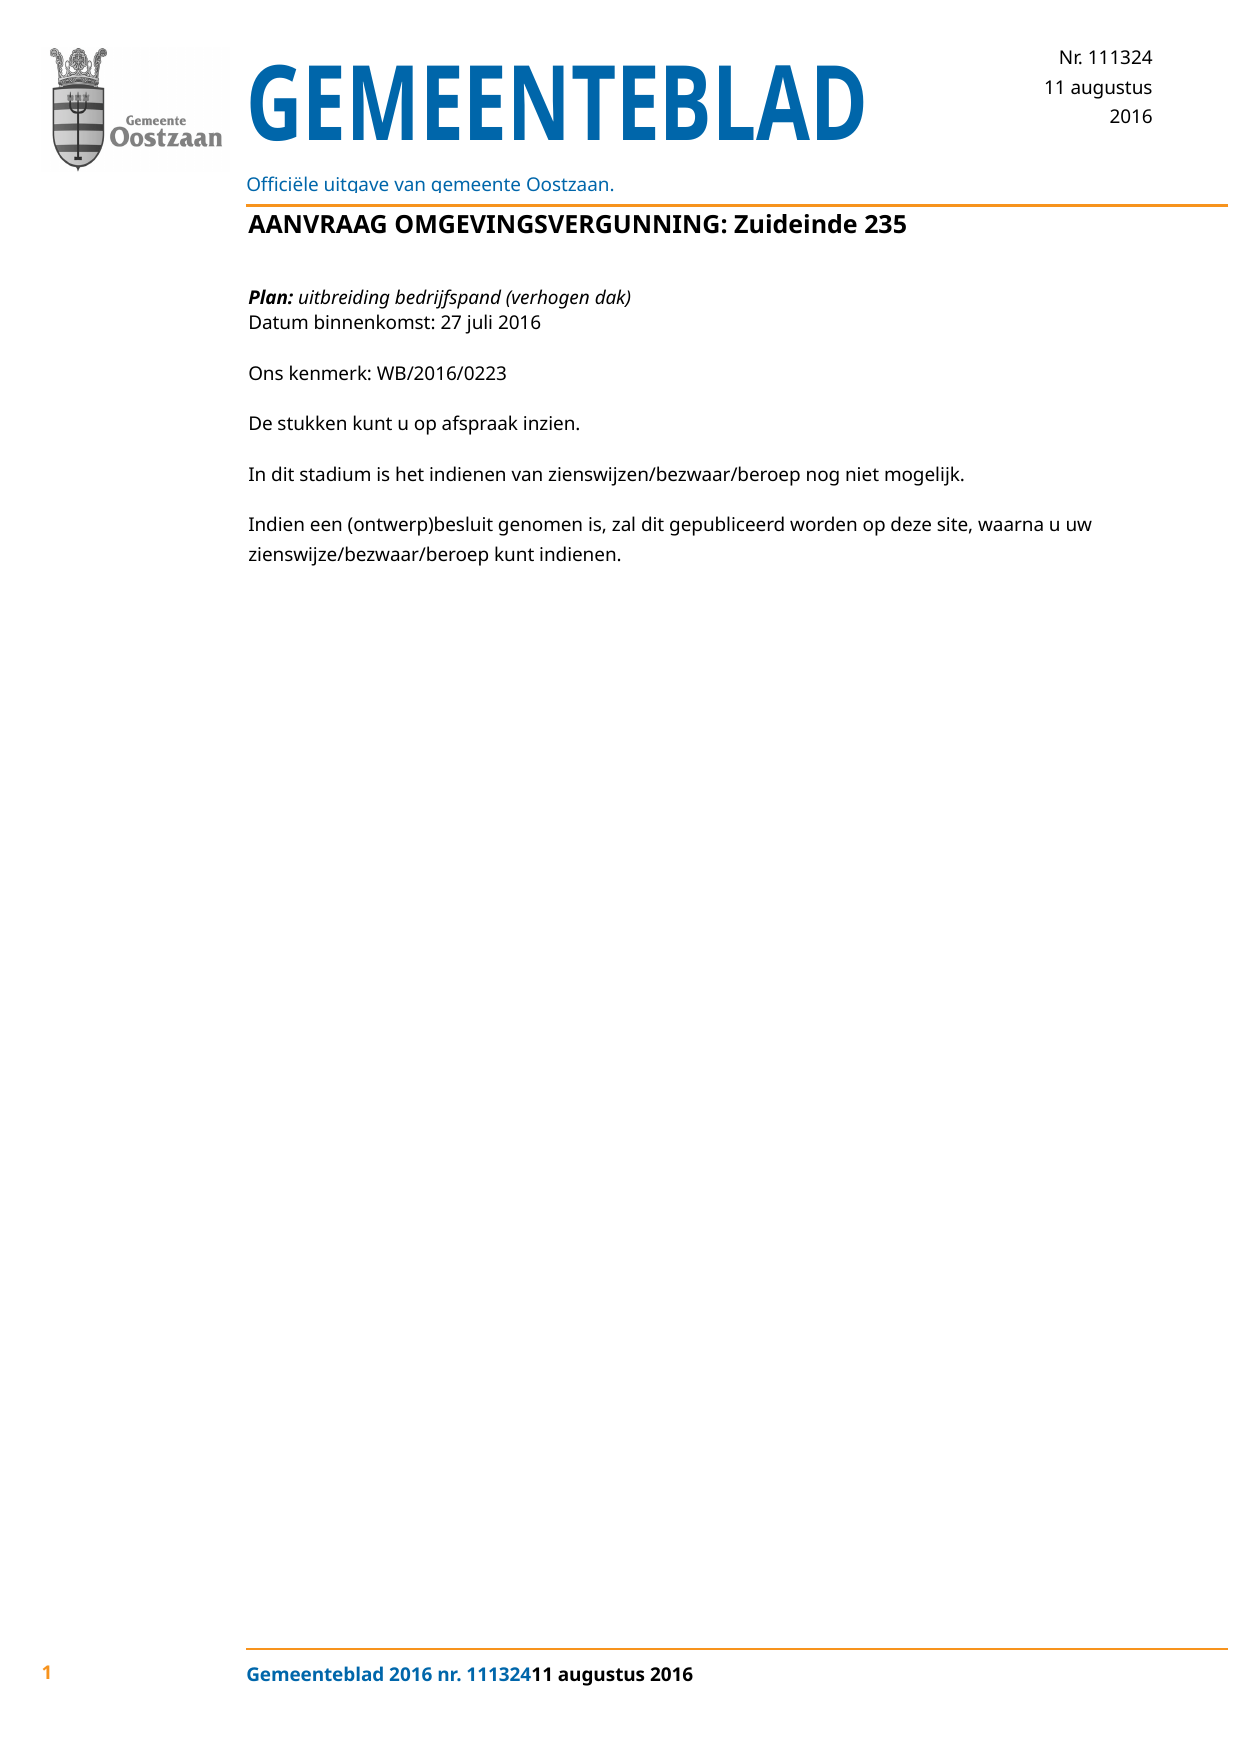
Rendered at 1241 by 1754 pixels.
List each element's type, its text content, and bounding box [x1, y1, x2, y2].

text Datum binnenkomst: 27 juli 2016 [248, 309, 1152, 335]
text Ons kenmerk: WB/2016/0223 [248, 360, 1152, 386]
text AANVRAAG OMGEVINGSVERGUNNING: Zuideinde 235 [248, 207, 1152, 241]
text De stukken kunt u op afspraak inzien. [248, 410, 1152, 436]
text Indien een (ontwerp)besluit genomen is, zal dit gepubliceerd worden op deze site, waarna u uw zienswijze/bezwaar/beroep kunt indienen. [248, 511, 1152, 567]
text In dit stadium is het indienen van zienswijzen/bezwaar/beroep nog niet mogelijk. [248, 461, 1152, 487]
picture [41, 47, 231, 172]
text Plan: uitbreiding bedrijfspand (verhogen dak) [248, 284, 1152, 309]
